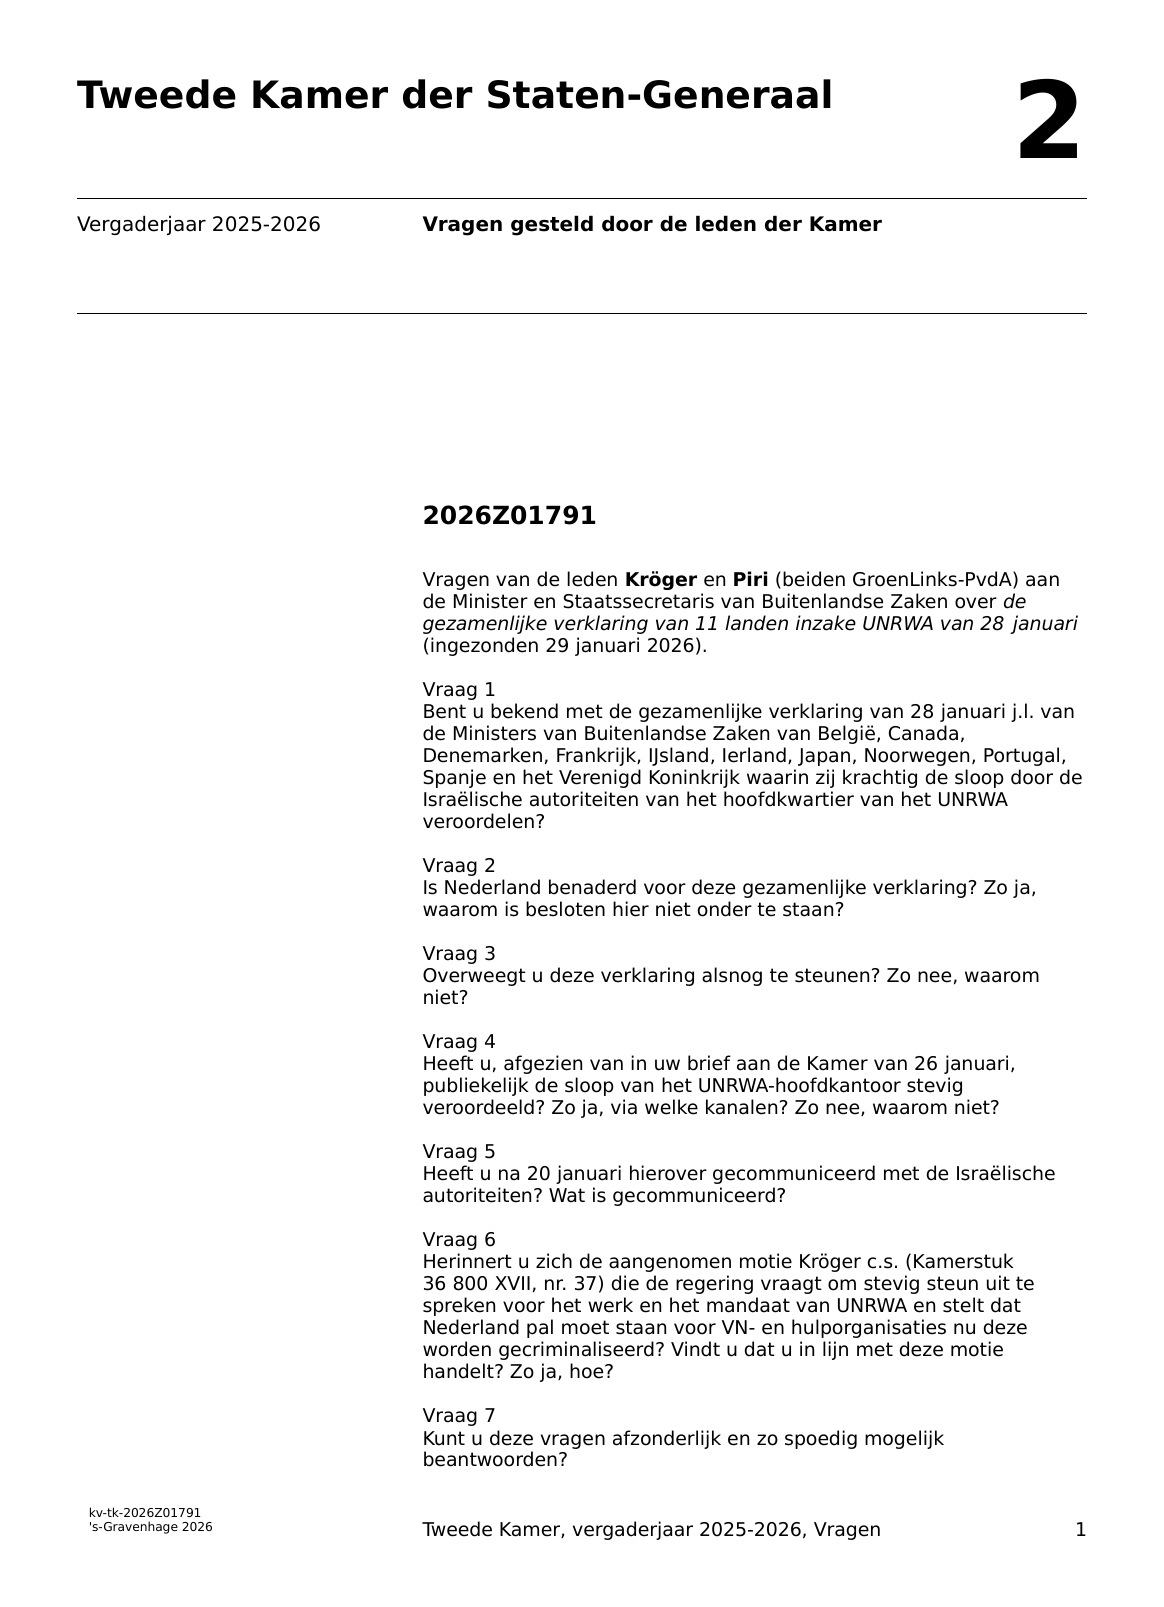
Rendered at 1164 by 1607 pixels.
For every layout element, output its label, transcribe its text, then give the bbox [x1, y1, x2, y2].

text Herinnert u zich de aangenomen motie Kröger c.s. (Kamerstuk 36 800 XVII, nr. 37) die de regering vraagt om stevig steun uit te spreken voor het werk en het mandaat van UNRWA en stelt dat Nederland pal moet staan voor VN- en hulporganisaties nu deze worden gecriminaliseerd? Vindt u dat u in lijn met deze motie handelt? Zo ja, hoe? [422, 1251, 1087, 1383]
text kv-tk-2026Z01791 [88, 1506, 323, 1520]
text Is Nederland benaderd voor deze gezamenlijke verklaring? Zo ja, waarom is besloten hier niet onder te staan? [422, 877, 1087, 921]
text 's-Gravenhage 2026 [88, 1520, 323, 1534]
text 2026Z01791 [422, 501, 1087, 531]
text Vraag 2 [422, 855, 1087, 877]
table_header 2 [886, 59, 1087, 198]
text Heeft u, afgezien van in uw brief aan de Kamer van 26 januari, publiekelijk de sloop van het UNRWA-hoofdkantoor stevig veroordeeld? Zo ja, via welke kanalen? Zo nee, waarom niet? [422, 1053, 1087, 1119]
text Heeft u na 20 januari hierover gecommuniceerd met de Israëlische autoriteiten? Wat is gecommuniceerd? [422, 1163, 1087, 1207]
text Kunt u deze vragen afzonderlijk en zo spoedig mogelijk beantwoorden? [422, 1427, 1087, 1471]
text Vraag 1 [422, 679, 1087, 701]
table_cell Vragen gesteld door de leden der Kamer [422, 199, 1087, 313]
text Vraag 4 [422, 1031, 1087, 1053]
table_cell Vergaderjaar 2025-2026 [77, 199, 422, 313]
text Vraag 7 [422, 1405, 1087, 1427]
text Bent u bekend met de gezamenlijke verklaring van 28 januari j.l. van de Ministers van Buitenlandse Zaken van België, Canada, Denemarken, Frankrijk, IJsland, Ierland, Japan, Noorwegen, Portugal, Spanje en het Verenigd Koninkrijk waarin zij krachtig de sloop door de Israëlische autoriteiten van het hoofdkwartier van het UNRWA veroordelen? [422, 701, 1087, 833]
table_header Tweede Kamer der Staten-Generaal [77, 59, 886, 198]
text Vraag 5 [422, 1141, 1087, 1163]
text Overweegt u deze verklaring alsnog te steunen? Zo nee, waarom niet? [422, 965, 1087, 1009]
text Vraag 6 [422, 1229, 1087, 1251]
text Vraag 3 [422, 943, 1087, 965]
text Vragen van de leden Kröger en Piri (beiden GroenLinks-PvdA) aan de Minister en Staatssecretaris van Buitenlandse Zaken over de gezamenlijke verklaring van 11 landen inzake UNRWA van 28 januari (ingezonden 29 januari 2026). [422, 569, 1087, 657]
